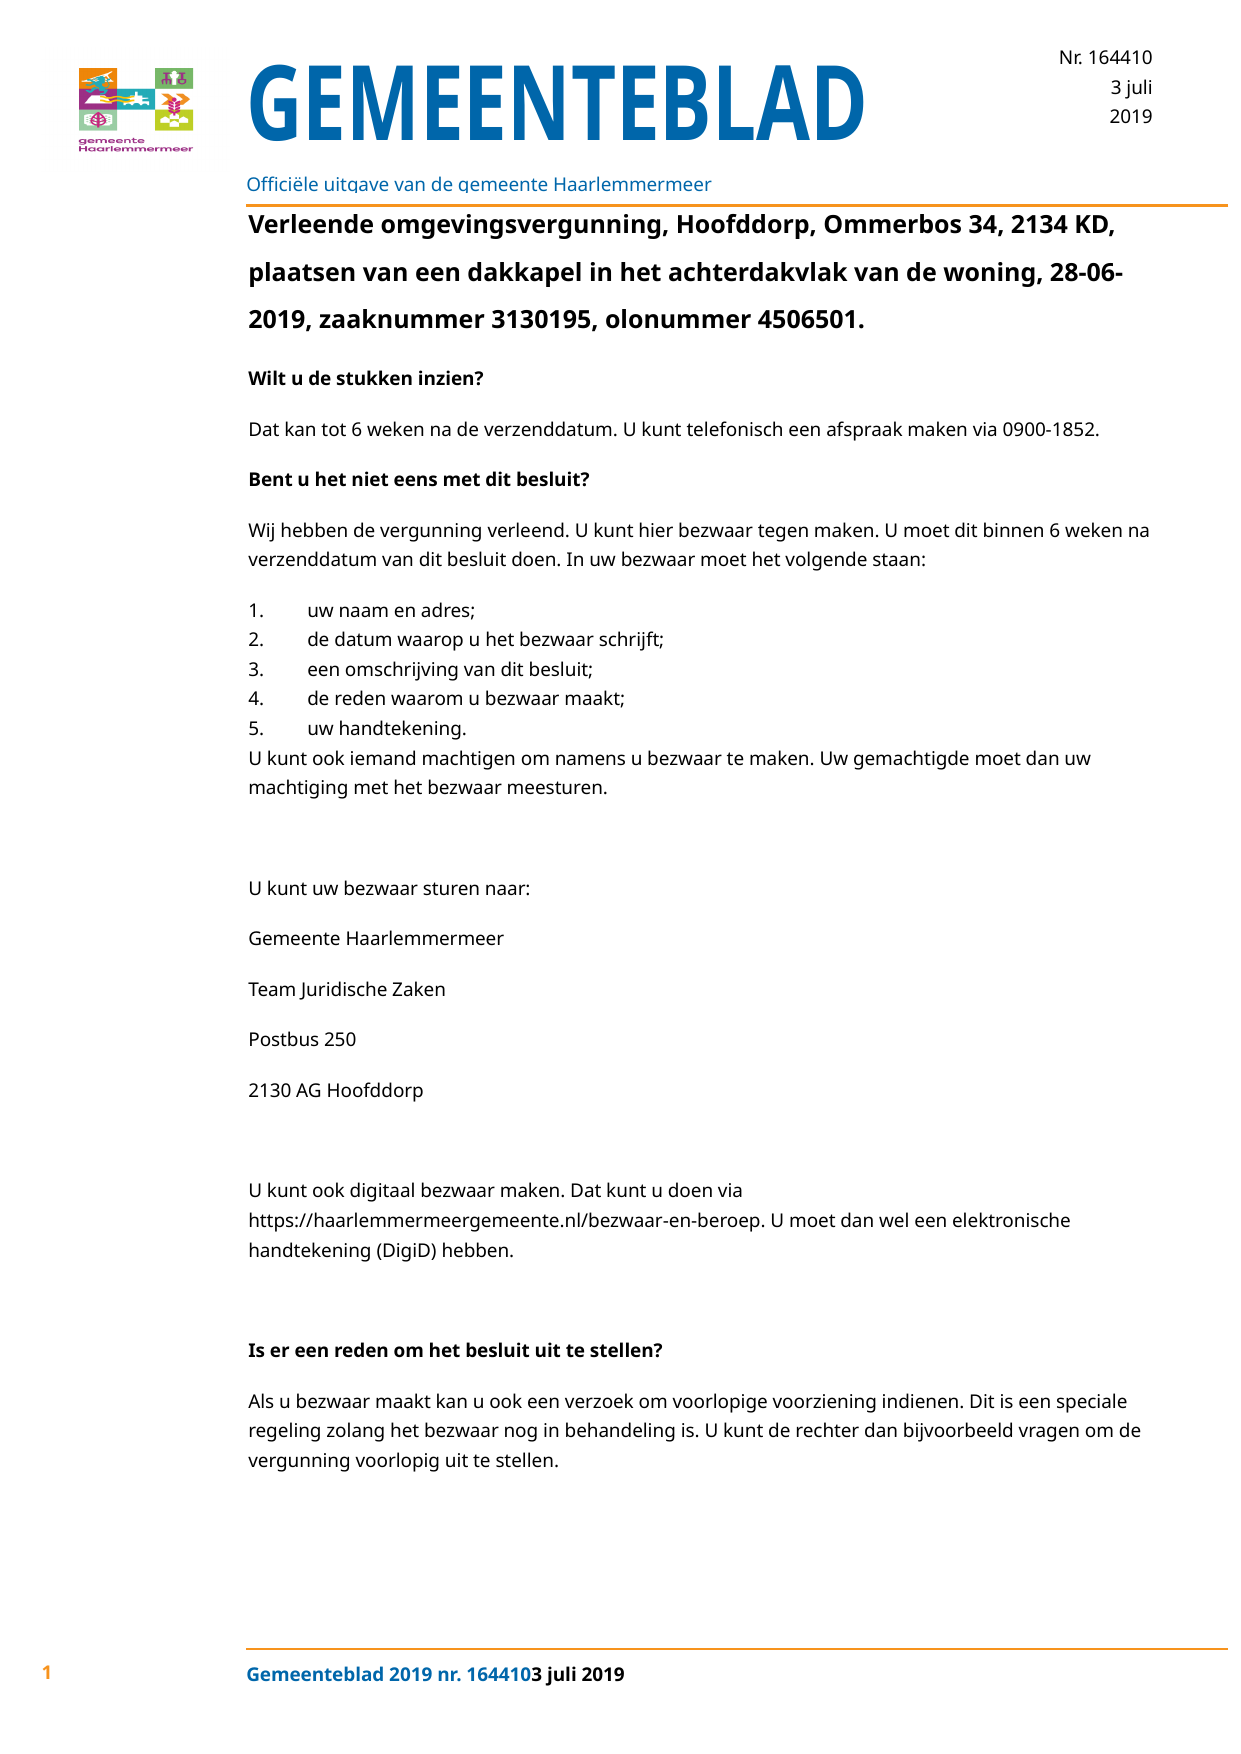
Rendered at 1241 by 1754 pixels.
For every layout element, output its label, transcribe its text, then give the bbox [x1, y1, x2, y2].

text Postbus 250 [248, 1026, 1152, 1052]
list de reden waarom u bezwaar maakt; [248, 686, 1152, 711]
text 2130 AG Hoofddorp [248, 1077, 1152, 1102]
text Bent u het niet eens met dit besluit? [248, 466, 1152, 492]
list een omschrijving van dit besluit; [248, 656, 1152, 682]
text U kunt ook digitaal bezwaar maken. Dat kunt u doen via https://haarlemmermeergemeente.nl/bezwaar-en-beroep. U moet dan wel een elektronische handtekening (DigiD) hebben. [248, 1178, 1152, 1262]
list uw handtekening. [248, 715, 1152, 741]
text Is er een reden om het besluit uit te stellen? [248, 1338, 1152, 1363]
list uw naam en adres; [248, 597, 1152, 622]
text Dat kan tot 6 weken na de verzenddatum. U kunt telefonisch een afspraak maken via 0900-1852. [248, 416, 1152, 442]
text Team Juridische Zaken [248, 976, 1152, 1002]
list de datum waarop u het bezwaar schrijft; [248, 626, 1152, 652]
text Als u bezwaar maakt kan u ook een verzoek om voorlopige voorziening indienen. Dit is een speciale regeling zolang het bezwaar nog in behandeling is. U kunt de rechter dan bijvoorbeeld vragen om de vergunning voorlopig uit te stellen. [248, 1388, 1152, 1473]
text Wij hebben de vergunning verleend. U kunt hier bezwaar tegen maken. U moet dit binnen 6 weken na verzenddatum van dit besluit doen. In uw bezwaar moet het volgende staan: [248, 517, 1152, 572]
picture [41, 47, 231, 172]
text Verleende omgevingsvergunning, Hoofddorp, Ommerbos 34, 2134 KD, plaatsen van een dakkapel in het achterdakvlak van de woning, 28-06-2019, zaaknummer 3130195, olonummer 4506501. [248, 207, 1152, 336]
text U kunt uw bezwaar sturen naar: [248, 875, 1152, 901]
text Gemeente Haarlemmermeer [248, 926, 1152, 951]
text Wilt u de stukken inzien? [248, 366, 1152, 391]
text U kunt ook iemand machtigen om namens u bezwaar te maken. Uw gemachtigde moet dan uw machtiging met het bezwaar meesturen. [248, 745, 1152, 800]
